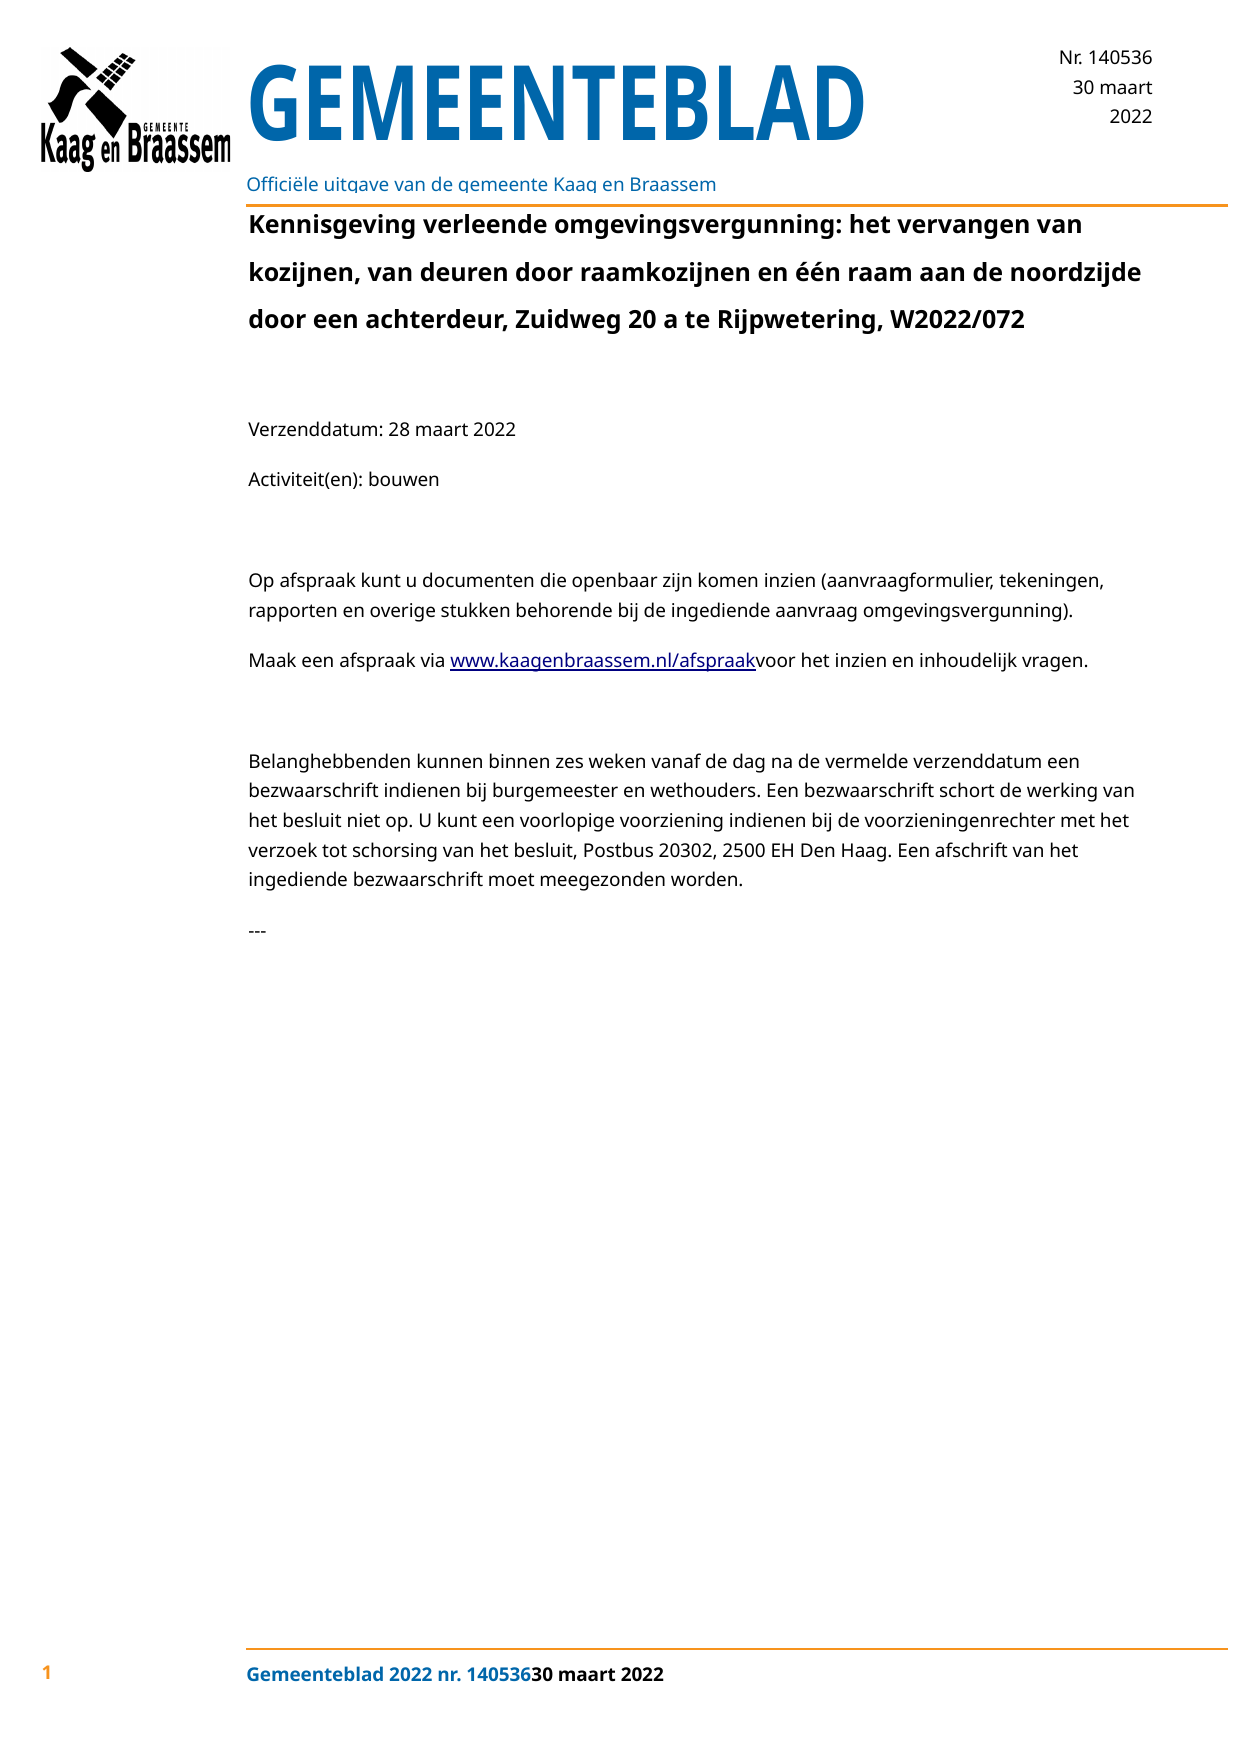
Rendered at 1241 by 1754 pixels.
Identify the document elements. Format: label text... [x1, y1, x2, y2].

text Belanghebbenden kunnen binnen zes weken vanaf de dag na de vermelde verzenddatum een bezwaarschrift indienen bij burgemeester en wethouders. Een bezwaarschrift schort de werking van het besluit niet op. U kunt een voorlopige voorziening indienen bij de voorzieningenrechter met het verzoek tot schorsing van het besluit, Postbus 20302, 2500 EH Den Haag. Een afschrift van het ingediende bezwaarschrift moet meegezonden worden. [248, 748, 1152, 892]
text Activiteit(en): bouwen [248, 466, 1152, 492]
picture [41, 47, 231, 172]
text Op afspraak kunt u documenten die openbaar zijn komen inzien (aanvraagformulier, tekeningen, rapporten en overige stukken behorende bij de ingediende aanvraag omgevingsvergunning). [248, 567, 1152, 622]
text Kennisgeving verleende omgevingsvergunning: het vervangen van kozijnen, van deuren door raamkozijnen en één raam aan de noordzijde door een achterdeur, Zuidweg 20 a te Rijpwetering, W2022/072 [248, 207, 1152, 336]
text --- [248, 917, 1152, 942]
text Maak een afspraak via www.kaagenbraassem.nl/afspraakvoor het inzien en inhoudelijk vragen. [248, 647, 1152, 673]
text Verzenddatum: 28 maart 2022 [248, 416, 1152, 442]
